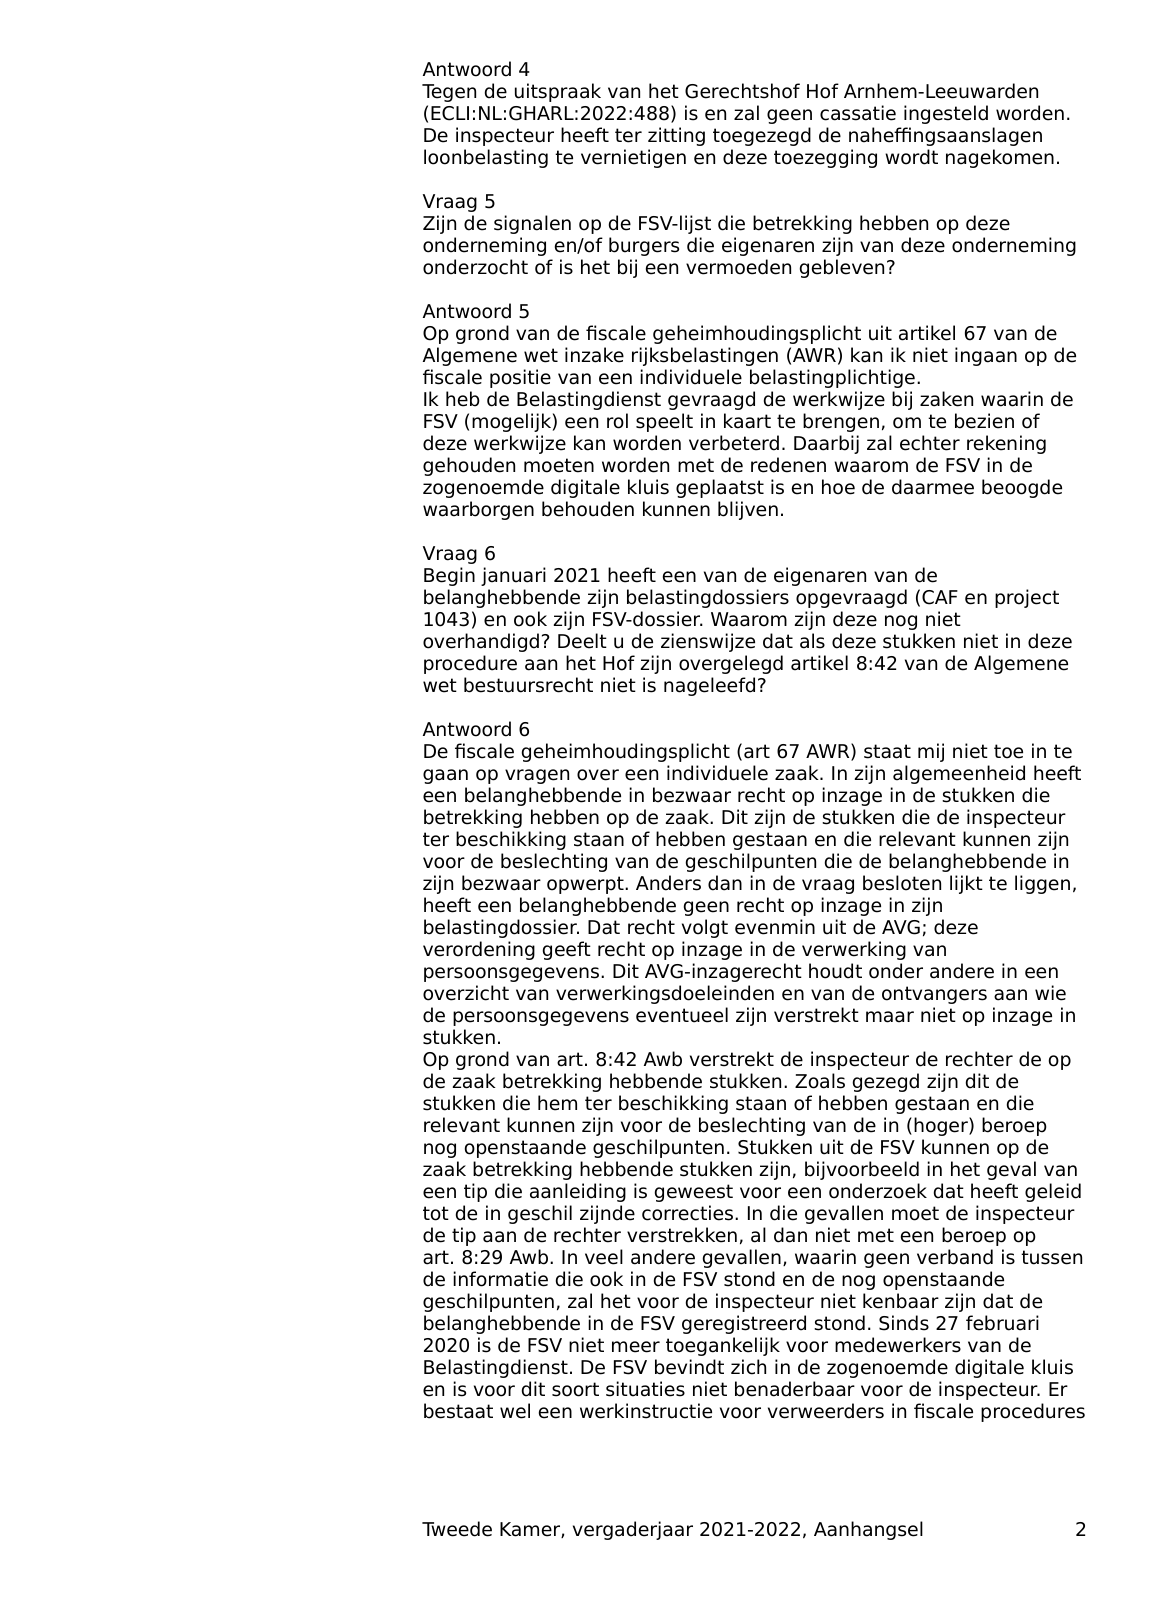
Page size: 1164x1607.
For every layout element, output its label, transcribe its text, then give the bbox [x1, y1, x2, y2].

text Tegen de uitspraak van het Gerechtshof Hof Arnhem-Leeuwarden (ECLI:NL:GHARL:2022:488) is en zal geen cassatie ingesteld worden. De inspecteur heeft ter zitting toegezegd de naheffingsaanslagen loonbelasting te vernietigen en deze toezegging wordt nagekomen. [422, 81, 1087, 169]
text Begin januari 2021 heeft een van de eigenaren van de belanghebbende zijn belastingdossiers opgevraagd (CAF en project 1043) en ook zijn FSV-dossier. Waarom zijn deze nog niet overhandigd? Deelt u de zienswijze dat als deze stukken niet in deze procedure aan het Hof zijn overgelegd artikel 8:42 van de Algemene wet bestuursrecht niet is nageleefd? [422, 565, 1087, 697]
text Vraag 5 [422, 191, 1087, 213]
text Vraag 6 [422, 543, 1087, 565]
text Antwoord 5 [422, 301, 1087, 323]
text Op grond van de fiscale geheimhoudingsplicht uit artikel 67 van de Algemene wet inzake rijksbelastingen (AWR) kan ik niet ingaan op de fiscale positie van een individuele belastingplichtige. [422, 323, 1087, 389]
text Antwoord 4 [422, 59, 1087, 81]
text Antwoord 6 [422, 719, 1087, 741]
text De fiscale geheimhoudingsplicht (art 67 AWR) staat mij niet toe in te gaan op vragen over een individuele zaak. In zijn algemeenheid heeft een belanghebbende in bezwaar recht op inzage in de stukken die betrekking hebben op de zaak. Dit zijn de stukken die de inspecteur ter beschikking staan of hebben gestaan en die relevant kunnen zijn voor de beslechting van de geschilpunten die de belanghebbende in zijn bezwaar opwerpt. Anders dan in de vraag besloten lijkt te liggen, heeft een belanghebbende geen recht op inzage in zijn belastingdossier. Dat recht volgt evenmin uit de AVG; deze verordening geeft recht op inzage in de verwerking van persoonsgegevens. Dit AVG-inzagerecht houdt onder andere in een overzicht van verwerkingsdoeleinden en van de ontvangers aan wie de persoonsgegevens eventueel zijn verstrekt maar niet op inzage in stukken. [422, 741, 1087, 1049]
text Zijn de signalen op de FSV-lijst die betrekking hebben op deze onderneming en/of burgers die eigenaren zijn van deze onderneming onderzocht of is het bij een vermoeden gebleven? [422, 213, 1087, 279]
text Op grond van art. 8:42 Awb verstrekt de inspecteur de rechter de op de zaak betrekking hebbende stukken. Zoals gezegd zijn dit de stukken die hem ter beschikking staan of hebben gestaan en die relevant kunnen zijn voor de beslechting van de in (hoger) beroep nog openstaande geschilpunten. Stukken uit de FSV kunnen op de zaak betrekking hebbende stukken zijn, bijvoorbeeld in het geval van een tip die aanleiding is geweest voor een onderzoek dat heeft geleid tot de in geschil zijnde correcties. In die gevallen moet de inspecteur de tip aan de rechter verstrekken, al dan niet met een beroep op art. 8:29 Awb. In veel andere gevallen, waarin geen verband is tussen de informatie die ook in de FSV stond en de nog openstaande geschilpunten, zal het voor de inspecteur niet kenbaar zijn dat de belanghebbende in de FSV geregistreerd stond. Sinds 27 februari 2020 is de FSV niet meer toegankelijk voor medewerkers van de Belastingdienst. De FSV bevindt zich in de zogenoemde digitale kluis en is voor dit soort situaties niet benaderbaar voor de inspecteur. Er bestaat wel een werkinstructie voor verweerders in fiscale procedures [422, 1049, 1087, 1423]
text Ik heb de Belastingdienst gevraagd de werkwijze bij zaken waarin de FSV (mogelijk) een rol speelt in kaart te brengen, om te bezien of deze werkwijze kan worden verbeterd. Daarbij zal echter rekening gehouden moeten worden met de redenen waarom de FSV in de zogenoemde digitale kluis geplaatst is en hoe de daarmee beoogde waarborgen behouden kunnen blijven. [422, 389, 1087, 521]
